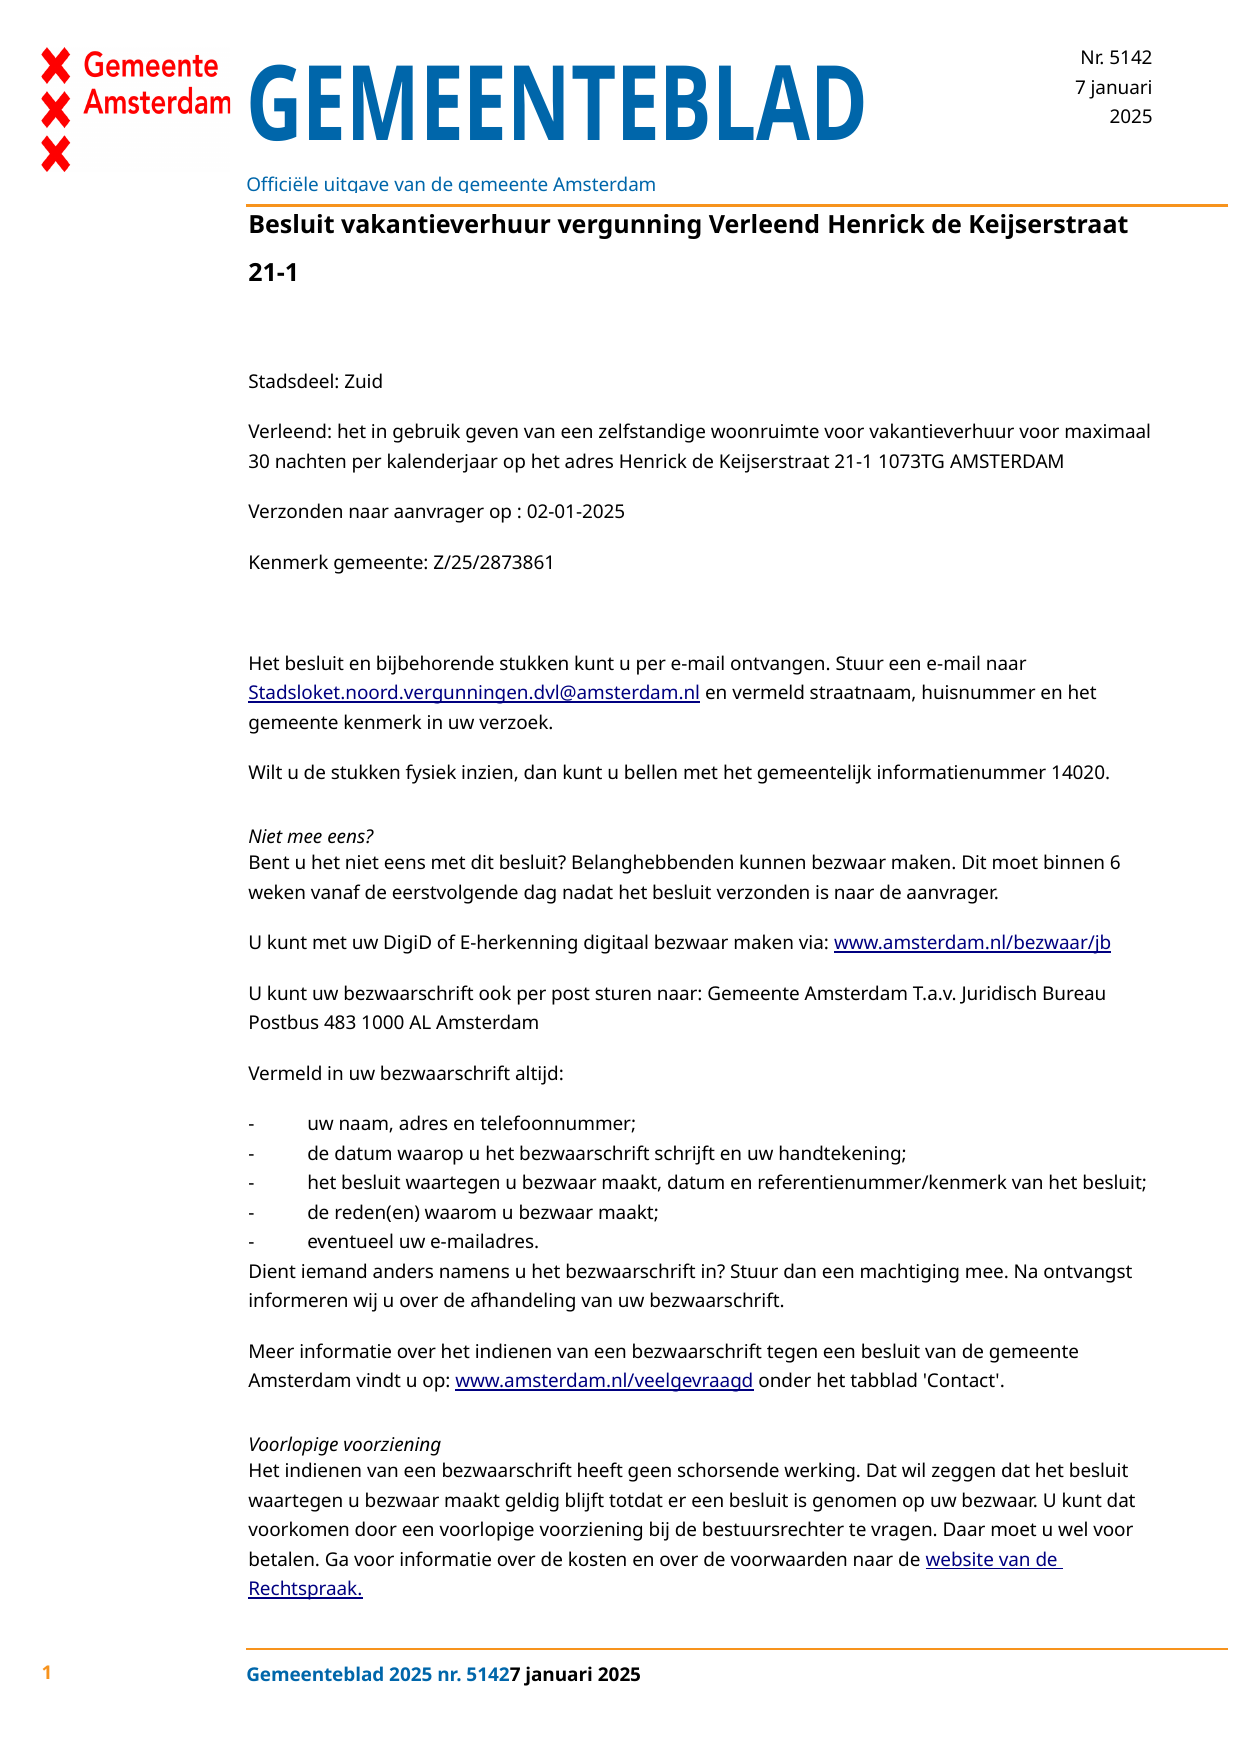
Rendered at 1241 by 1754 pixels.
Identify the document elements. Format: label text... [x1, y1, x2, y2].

text Besluit vakantieverhuur vergunning Verleend Henrick de Keijserstraat 21-1 [248, 207, 1152, 288]
text Dient iemand anders namens u het bezwaarschrift in? Stuur dan een machtiging mee. Na ontvangst informeren wij u over de afhandeling van uw bezwaarschrift. [248, 1258, 1152, 1313]
text Kenmerk gemeente: Z/25/2873861 [248, 549, 1152, 575]
text U kunt uw bezwaarschrift ook per post sturen naar: Gemeente Amsterdam T.a.v. Juridisch Bureau Postbus 483 1000 AL Amsterdam [248, 980, 1152, 1035]
text Het besluit en bijbehorende stukken kunt u per e-mail ontvangen. Stuur een e-mail naar Stadsloket.noord.vergunningen.dvl@amsterdam.nl en vermeld straatnaam, huisnummer en het gemeente kenmerk in uw verzoek. [248, 650, 1152, 735]
list de datum waarop u het bezwaarschrift schrijft en uw handtekening; [248, 1140, 1152, 1165]
text Bent u het niet eens met dit besluit? Belanghebbenden kunnen bezwaar maken. Dit moet binnen 6 weken vanaf de eerstvolgende dag nadat het besluit verzonden is naar de aanvrager. [248, 849, 1152, 904]
list de reden(en) waarom u bezwaar maakt; [248, 1199, 1152, 1224]
text Meer informatie over het indienen van een bezwaarschrift tegen een besluit van de gemeente Amsterdam vindt u op: www.amsterdam.nl/veelgevraagd onder het tabblad 'Contact'. [248, 1338, 1152, 1393]
text Vermeld in uw bezwaarschrift altijd: [248, 1060, 1152, 1085]
text Het indienen van een bezwaarschrift heeft geen schorsende werking. Dat wil zeggen dat het besluit waartegen u bezwaar maakt geldig blijft totdat er een besluit is genomen op uw bezwaar. U kunt dat voorkomen door een voorlopige voorziening bij de bestuursrechter te vragen. Daar moet u wel voor betalen. Ga voor informatie over de kosten en over de voorwaarden naar de website van de Rechtspraak. [248, 1457, 1152, 1601]
text Stadsdeel: Zuid [248, 368, 1152, 394]
text U kunt met uw DigiD of E-herkenning digitaal bezwaar maken via: www.amsterdam.nl/bezwaar/jb [248, 929, 1152, 955]
list eventueel uw e-mailadres. [248, 1228, 1152, 1254]
text Verleend: het in gebruik geven van een zelfstandige woonruimte voor vakantieverhuur voor maximaal 30 nachten per kalenderjaar op het adres Henrick de Keijserstraat 21-1 1073TG AMSTERDAM [248, 419, 1152, 474]
text Niet mee eens? [248, 823, 1152, 849]
list het besluit waartegen u bezwaar maakt, datum en referentienummer/kenmerk van het besluit; [248, 1169, 1152, 1195]
text Verzonden naar aanvrager op : 02-01-2025 [248, 499, 1152, 524]
text Voorlopige voorziening [248, 1432, 1152, 1457]
text Wilt u de stukken fysiek inzien, dan kunt u bellen met het gemeentelijk informatienummer 14020. [248, 759, 1152, 785]
list uw naam, adres en telefoonnummer; [248, 1110, 1152, 1136]
picture [41, 47, 231, 172]
